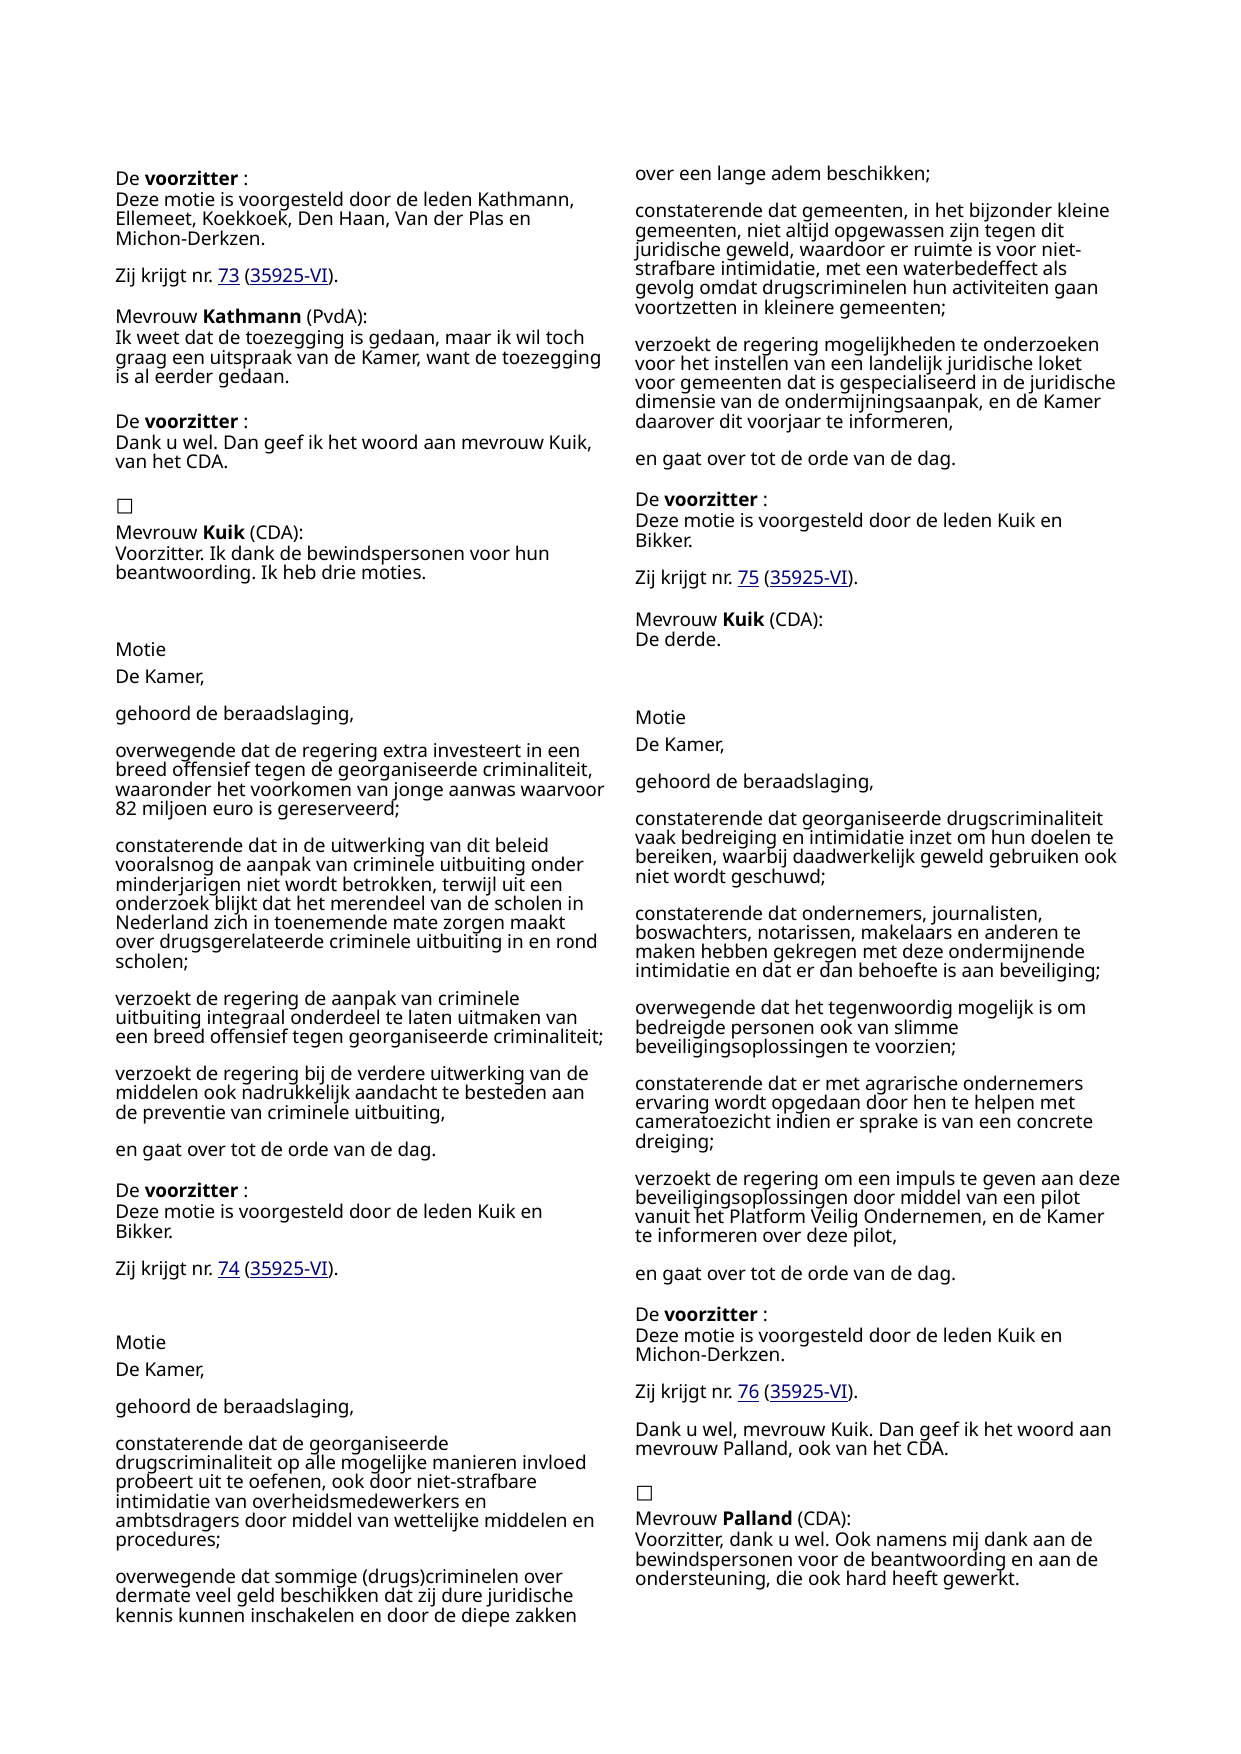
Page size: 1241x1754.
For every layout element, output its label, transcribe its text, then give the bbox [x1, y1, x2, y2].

text Motie [115, 637, 605, 662]
text De Kamer, [635, 736, 1125, 755]
text Zij krijgt nr. 74 (35925-VI). [115, 1259, 605, 1279]
text De voorzitter : [115, 408, 605, 434]
text Mevrouw Kathmann (PvdA): [115, 304, 605, 329]
text Mevrouw Kuik (CDA): [635, 606, 1125, 631]
text De voorzitter : [635, 1301, 1125, 1327]
text Deze motie is voorgesteld door de leden Kuik en Bikker. [115, 1203, 605, 1242]
text Ik weet dat de toezegging is gedaan, maar ik wil toch graag een uitspraak van de Kamer, want de toezegging is al eerder gedaan. [115, 329, 605, 387]
text constaterende dat gemeenten, in het bijzonder kleine gemeenten, niet altijd opgewassen zijn tegen dit juridische geweld, waardoor er ruimte is voor niet-strafbare intimidatie, met een waterbedeffect als gevolg omdat drugscriminelen hun activiteiten gaan voortzetten in kleinere gemeenten; [635, 202, 1125, 318]
text constaterende dat georganiseerde drugscriminaliteit vaak bedreiging en intimidatie inzet om hun doelen te bereiken, waarbij daadwerkelijk geweld gebruiken ook niet wordt geschuwd; [635, 810, 1125, 887]
text De voorzitter : [115, 165, 605, 191]
text Deze motie is voorgesteld door de leden Kathmann, Ellemeet, Koekkoek, Den Haan, Van der Plas en Michon-Derkzen. [115, 191, 605, 249]
text Zij krijgt nr. 73 (35925-VI). [115, 267, 605, 286]
text Deze motie is voorgesteld door de leden Kuik en Bikker. [635, 512, 1125, 551]
text Zij krijgt nr. 75 (35925-VI). [635, 569, 1125, 588]
text gehoord de beraadslaging, [635, 773, 1125, 792]
text gehoord de beraadslaging, [115, 1398, 605, 1417]
text De Kamer, [115, 668, 605, 687]
text en gaat over tot de orde van de dag. [115, 1141, 605, 1160]
text ⬜ [115, 493, 605, 519]
text verzoekt de regering de aanpak van criminele uitbuiting integraal onderdeel te laten uitmaken van een breed offensief tegen georganiseerde criminaliteit; [115, 989, 605, 1047]
text overwegende dat het tegenwoordig mogelijk is om bedreigde personen ook van slimme beveiligingsoplossingen te voorzien; [635, 999, 1125, 1057]
text Voorzitter, dank u wel. Ook namens mij dank aan de bewindspersonen voor de beantwoording en aan de ondersteuning, die ook hard heeft gewerkt. [635, 1531, 1125, 1589]
text Dank u wel, mevrouw Kuik. Dan geef ik het woord aan mevrouw Palland, ook van het CDA. [635, 1421, 1125, 1459]
text Motie [635, 704, 1125, 730]
text overwegende dat de regering extra investeert in een breed offensief tegen de georganiseerde criminaliteit, waaronder het voorkomen van jonge aanwas waarvoor 82 miljoen euro is gereserveerd; [115, 742, 605, 819]
text gehoord de beraadslaging, [115, 705, 605, 724]
text overwegende dat sommige (drugs)criminelen over dermate veel geld beschikken dat zij dure juridische kennis kunnen inschakelen en door de diepe zakken [115, 1568, 605, 1626]
text constaterende dat ondernemers, journalisten, boswachters, notarissen, makelaars en anderen te maken hebben gekregen met deze ondermijnende intimidatie en dat er dan behoefte is aan beveiliging; [635, 904, 1125, 982]
text verzoekt de regering om een impuls te geven aan deze beveiligingsoplossingen door middel van een pilot vanuit het Platform Veilig Ondernemen, en de Kamer te informeren over deze pilot, [635, 1170, 1125, 1247]
text Motie [115, 1329, 605, 1355]
text De Kamer, [115, 1361, 605, 1380]
text constaterende dat de georganiseerde drugscriminaliteit op alle mogelijke manieren invloed probeert uit te oefenen, ook door niet-strafbare intimidatie van overheidsmedewerkers en ambtsdragers door middel van wettelijke middelen en procedures; [115, 1435, 605, 1551]
text Mevrouw Kuik (CDA): [115, 519, 605, 544]
text en gaat over tot de orde van de dag. [635, 450, 1125, 469]
text Deze motie is voorgesteld door de leden Kuik en Michon-Derkzen. [635, 1327, 1125, 1366]
text constaterende dat er met agrarische ondernemers ervaring wordt opgedaan door hen te helpen met cameratoezicht indien er sprake is van een concrete dreiging; [635, 1075, 1125, 1152]
text Mevrouw Palland (CDA): [635, 1506, 1125, 1531]
text over een lange adem beschikken; [635, 165, 1125, 184]
text ⬜ [635, 1480, 1125, 1506]
text De voorzitter : [115, 1178, 605, 1203]
text verzoekt de regering mogelijkheden te onderzoeken voor het instellen van een landelijk juridische loket voor gemeenten dat is gespecialiseerd in de juridische dimensie van de ondermijningsaanpak, en de Kamer daarover dit voorjaar te informeren, [635, 336, 1125, 432]
text Dank u wel. Dan geef ik het woord aan mevrouw Kuik, van het CDA. [115, 434, 605, 472]
text De derde. [635, 631, 1125, 651]
text en gaat over tot de orde van de dag. [635, 1264, 1125, 1284]
text De voorzitter : [635, 487, 1125, 512]
text constaterende dat in de uitwerking van dit beleid vooralsnog de aanpak van criminele uitbuiting onder minderjarigen niet wordt betrokken, terwijl uit een onderzoek blijkt dat het merendeel van de scholen in Nederland zich in toenemende mate zorgen maakt over drugsgerelateerde criminele uitbuiting in en rond scholen; [115, 837, 605, 972]
text Zij krijgt nr. 76 (35925-VI). [635, 1383, 1125, 1403]
text Voorzitter. Ik dank de bewindspersonen voor hun beantwoording. Ik heb drie moties. [115, 544, 605, 583]
text verzoekt de regering bij de verdere uitwerking van de middelen ook nadrukkelijk aandacht te besteden aan de preventie van criminele uitbuiting, [115, 1065, 605, 1123]
